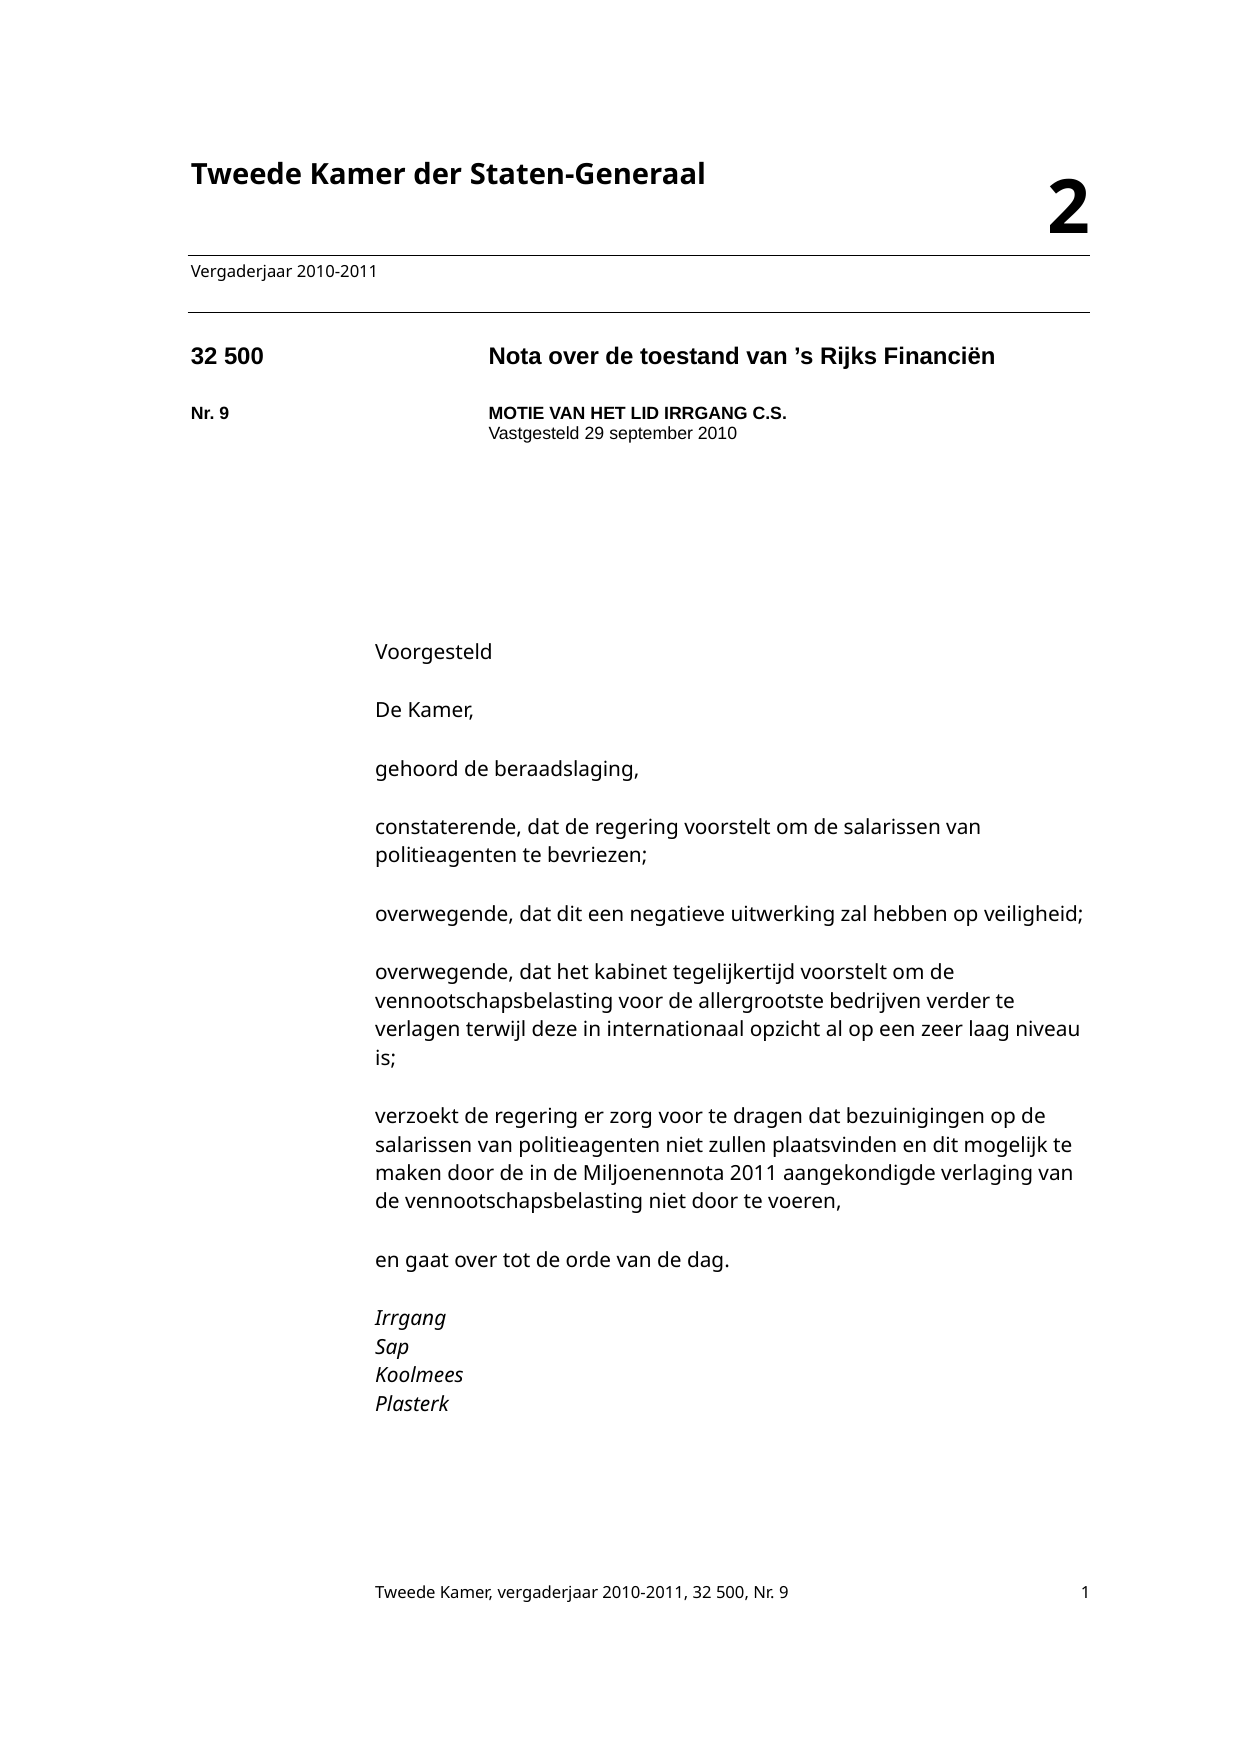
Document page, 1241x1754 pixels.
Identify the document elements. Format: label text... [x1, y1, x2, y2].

table_header 2 [910, 150, 1090, 255]
table_cell Vergaderjaar 2010-2011 [188, 256, 485, 312]
table_cell MOTIE VAN HET LID IRRGANG C.S. Vastgesteld 29 september 2010 [485, 399, 1090, 518]
text Koolmees [375, 1360, 1090, 1389]
text Plasterk [375, 1389, 1090, 1417]
text De Kamer, [375, 695, 1090, 724]
text Sap [375, 1332, 1090, 1360]
text Voorgesteld [375, 637, 1090, 665]
text gehoord de beraadslaging, [375, 754, 1090, 782]
text verzoekt de regering er zorg voor te dragen dat bezuinigingen op de salarissen van politieagenten niet zullen plaatsvinden en dit mogelijk te maken door de in de Miljoenennota 2011 aangekondigde verlaging van de vennootschapsbelasting niet door te voeren, [375, 1101, 1090, 1215]
text en gaat over tot de orde van de dag. [375, 1245, 1090, 1273]
text overwegende, dat het kabinet tegelijkertijd voorstelt om de vennootschapsbelasting voor de allergrootste bedrijven verder te verlagen terwijl deze in internationaal opzicht al op een zeer laag niveau is; [375, 957, 1090, 1071]
text overwegende, dat dit een negatieve uitwerking zal hebben op veiligheid; [375, 899, 1090, 927]
table_cell [188, 313, 485, 339]
table_cell Nr. 9 [188, 399, 485, 518]
text Irrgang [375, 1303, 1090, 1332]
table_cell [485, 256, 1090, 312]
text constaterende, dat de regering voorstelt om de salarissen van politieagenten te bevriezen; [375, 812, 1090, 869]
table_header Tweede Kamer der Staten-Generaal [188, 150, 909, 255]
table_cell [485, 313, 1090, 339]
table_cell 32 500 [188, 339, 485, 399]
table_cell Nota over de toestand van ’s Rijks Financiën [485, 339, 1090, 399]
